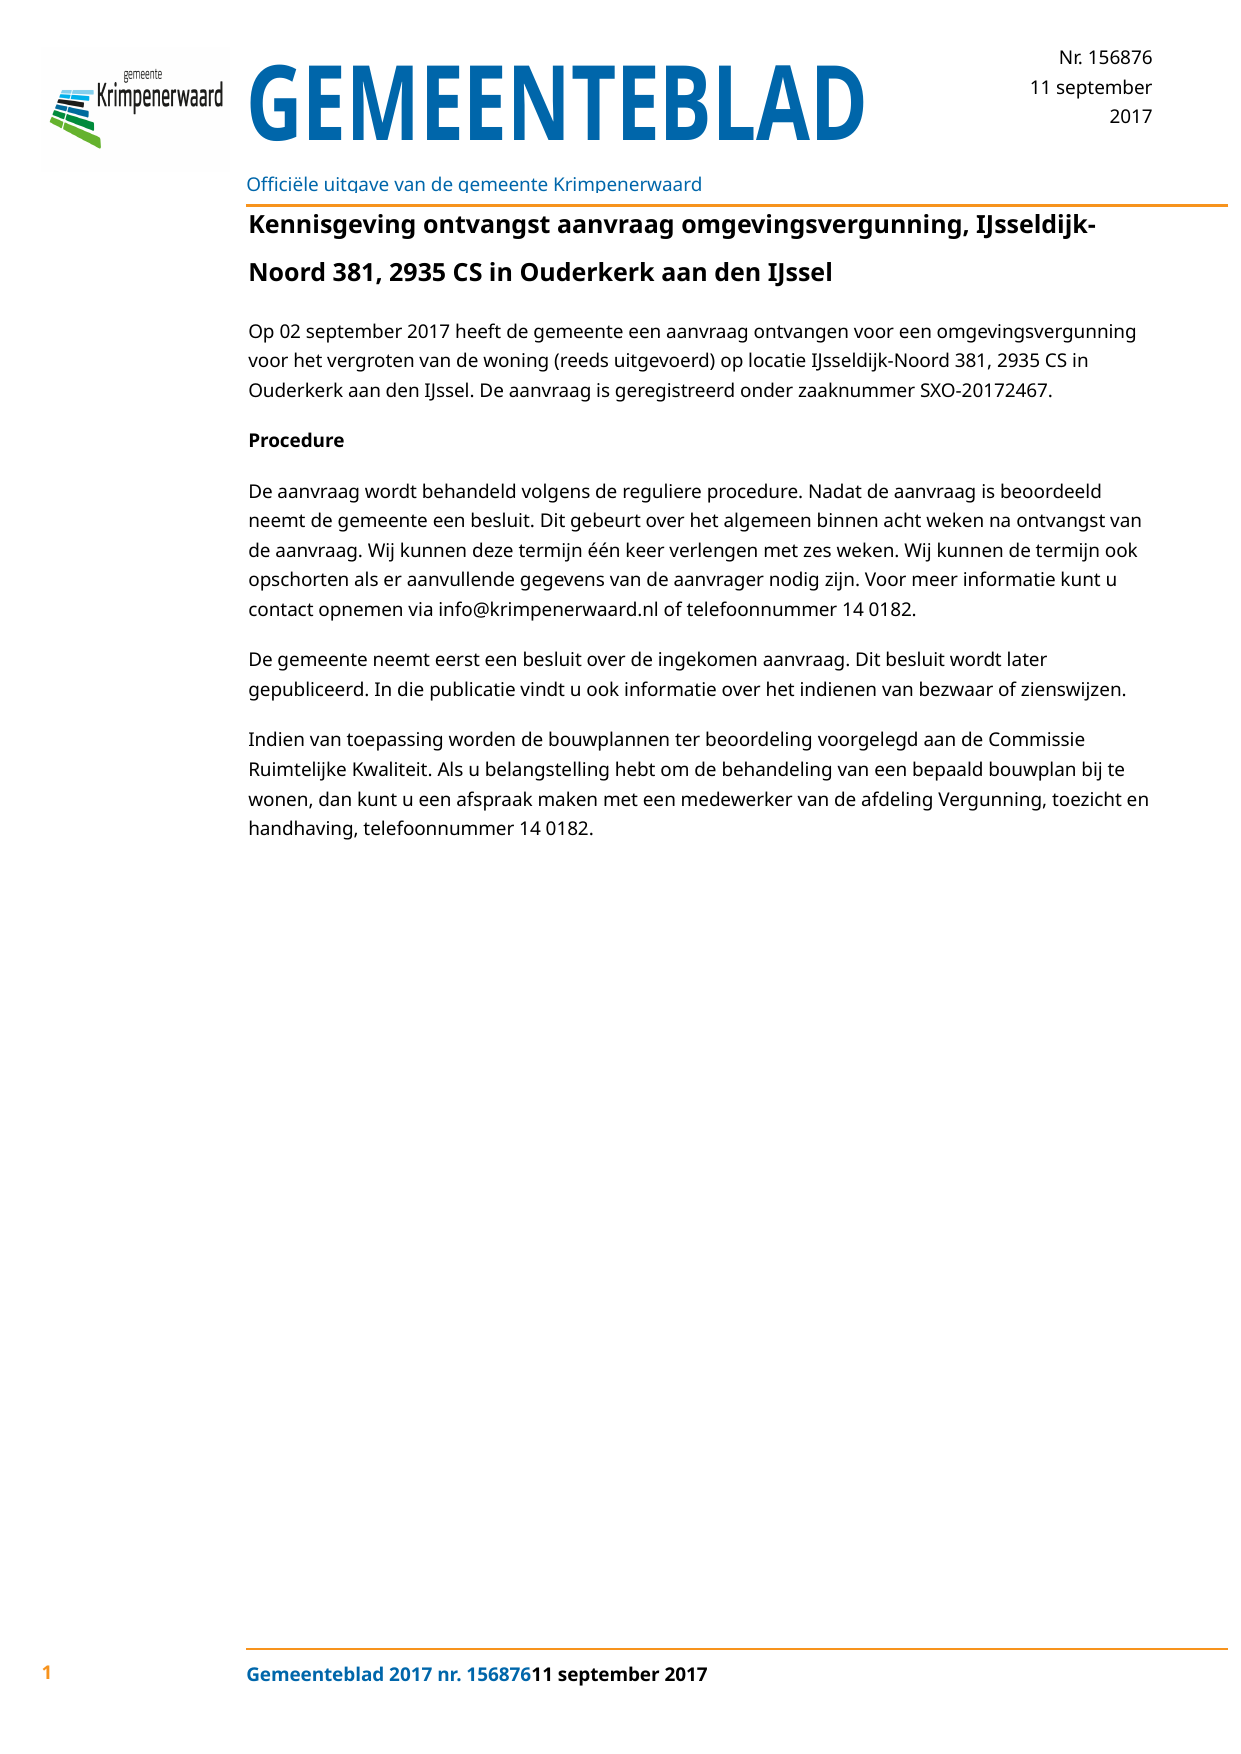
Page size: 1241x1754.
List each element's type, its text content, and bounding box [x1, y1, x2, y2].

text Procedure [248, 427, 1152, 453]
picture [41, 47, 231, 172]
text Indien van toepassing worden de bouwplannen ter beoordeling voorgelegd aan de Commissie Ruimtelijke Kwaliteit. Als u belangstelling hebt om de behandeling van een bepaald bouwplan bij te wonen, dan kunt u een afspraak maken met een medewerker van de afdeling Vergunning, toezicht en handhaving, telefoonnummer 14 0182. [248, 727, 1152, 841]
text De aanvraag wordt behandeld volgens de reguliere procedure. Nadat de aanvraag is beoordeeld neemt de gemeente een besluit. Dit gebeurt over het algemeen binnen acht weken na ontvangst van de aanvraag. Wij kunnen deze termijn één keer verlengen met zes weken. Wij kunnen de termijn ook opschorten als er aanvullende gegevens van de aanvrager nodig zijn. Voor meer informatie kunt u contact opnemen via info@krimpenerwaard.nl of telefoonnummer 14 0182. [248, 478, 1152, 622]
text Kennisgeving ontvangst aanvraag omgevingsvergunning, IJsseldijk-Noord 381, 2935 CS in Ouderkerk aan den IJssel [248, 207, 1152, 288]
text De gemeente neemt eerst een besluit over de ingekomen aanvraag. Dit besluit wordt later gepubliceerd. In die publicatie vindt u ook informatie over het indienen van bezwaar of zienswijzen. [248, 647, 1152, 702]
text Op 02 september 2017 heeft de gemeente een aanvraag ontvangen voor een omgevingsvergunning voor het vergroten van de woning (reeds uitgevoerd) op locatie IJsseldijk-Noord 381, 2935 CS in Ouderkerk aan den IJssel. De aanvraag is geregistreerd onder zaaknummer SXO-20172467. [248, 318, 1152, 403]
